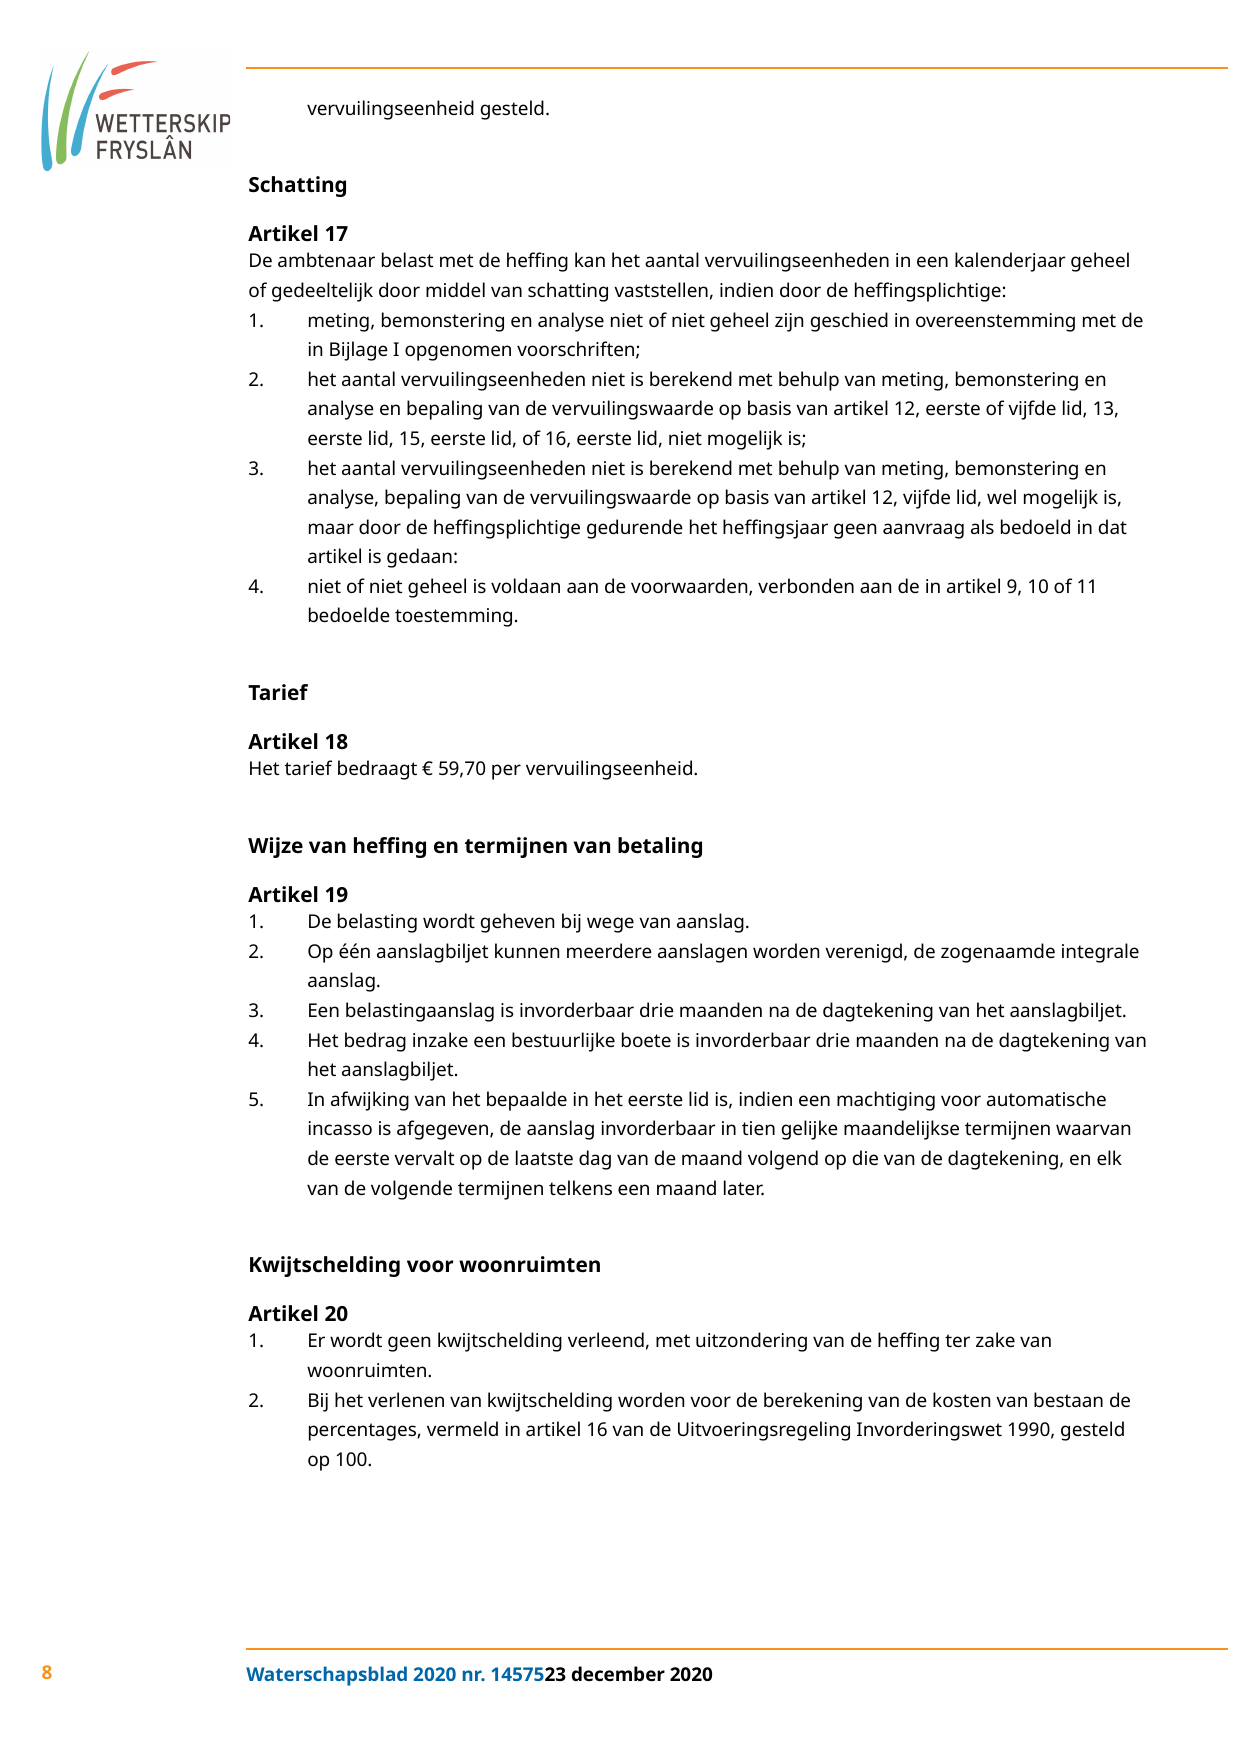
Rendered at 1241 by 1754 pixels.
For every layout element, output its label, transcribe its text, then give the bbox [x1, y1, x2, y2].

list het aantal vervuilingseenheden niet is berekend met behulp van meting, bemonstering en analyse, bepaling van de vervuilingswaarde op basis van artikel 12, vijfde lid, wel mogelijk is, maar door de heffingsplichtige gedurende het heffingsjaar geen aanvraag als bedoeld in dat artikel is gedaan: [248, 455, 1152, 569]
text Artikel 20 [248, 1299, 1152, 1328]
text Artikel 18 [248, 727, 1152, 756]
list Op één aanslagbiljet kunnen meerdere aanslagen worden verenigd, de zogenaamde integrale aanslag. [248, 938, 1152, 993]
text De ambtenaar belast met de heffing kan het aantal vervuilingseenheden in een kalenderjaar geheel of gedeeltelijk door middel van schatting vaststellen, indien door de heffingsplichtige: [248, 248, 1152, 303]
list vervuilingseenheid gesteld. [248, 95, 1152, 121]
list Het bedrag inzake een bestuurlijke boete is invorderbaar drie maanden na de dagtekening van het aanslagbiljet. [248, 1027, 1152, 1082]
list Bij het verlenen van kwijtschelding worden voor de berekening van de kosten van bestaan de percentages, vermeld in artikel 16 van de Uitvoeringsregeling Invorderingswet 1990, gesteld op 100. [248, 1387, 1152, 1472]
text Tarief [248, 678, 1152, 706]
list niet of niet geheel is voldaan aan de voorwaarden, verbonden aan de in artikel 9, 10 of 11 bedoelde toestemming. [248, 573, 1152, 628]
text Het tarief bedraagt € 59,70 per vervuilingseenheid. [248, 756, 1152, 781]
list De belasting wordt geheven bij wege van aanslag. [248, 908, 1152, 934]
text Artikel 19 [248, 880, 1152, 908]
list Een belastingaanslag is invorderbaar drie maanden na de dagtekening van het aanslagbiljet. [248, 997, 1152, 1023]
list In afwijking van het bepaalde in het eerste lid is, indien een machtiging voor automatische incasso is afgegeven, de aanslag invorderbaar in tien gelijke maandelijkse termijnen waarvan de eerste vervalt op de laatste dag van de maand volgend op die van de dagtekening, en elk van de volgende termijnen telkens een maand later. [248, 1086, 1152, 1201]
picture [41, 47, 231, 172]
text Artikel 17 [248, 219, 1152, 248]
list het aantal vervuilingseenheden niet is berekend met behulp van meting, bemonstering en analyse en bepaling van de vervuilingswaarde op basis van artikel 12, eerste of vijfde lid, 13, eerste lid, 15, eerste lid, of 16, eerste lid, niet mogelijk is; [248, 366, 1152, 451]
list Er wordt geen kwijtschelding verleend, met uitzondering van de heffing ter zake van woonruimten. [248, 1328, 1152, 1383]
text Kwijtschelding voor woonruimten [248, 1250, 1152, 1278]
list meting, bemonstering en analyse niet of niet geheel zijn geschied in overeenstemming met de in Bijlage I opgenomen voorschriften; [248, 307, 1152, 362]
text Wijze van heffing en termijnen van betaling [248, 831, 1152, 859]
text Schatting [248, 170, 1152, 198]
